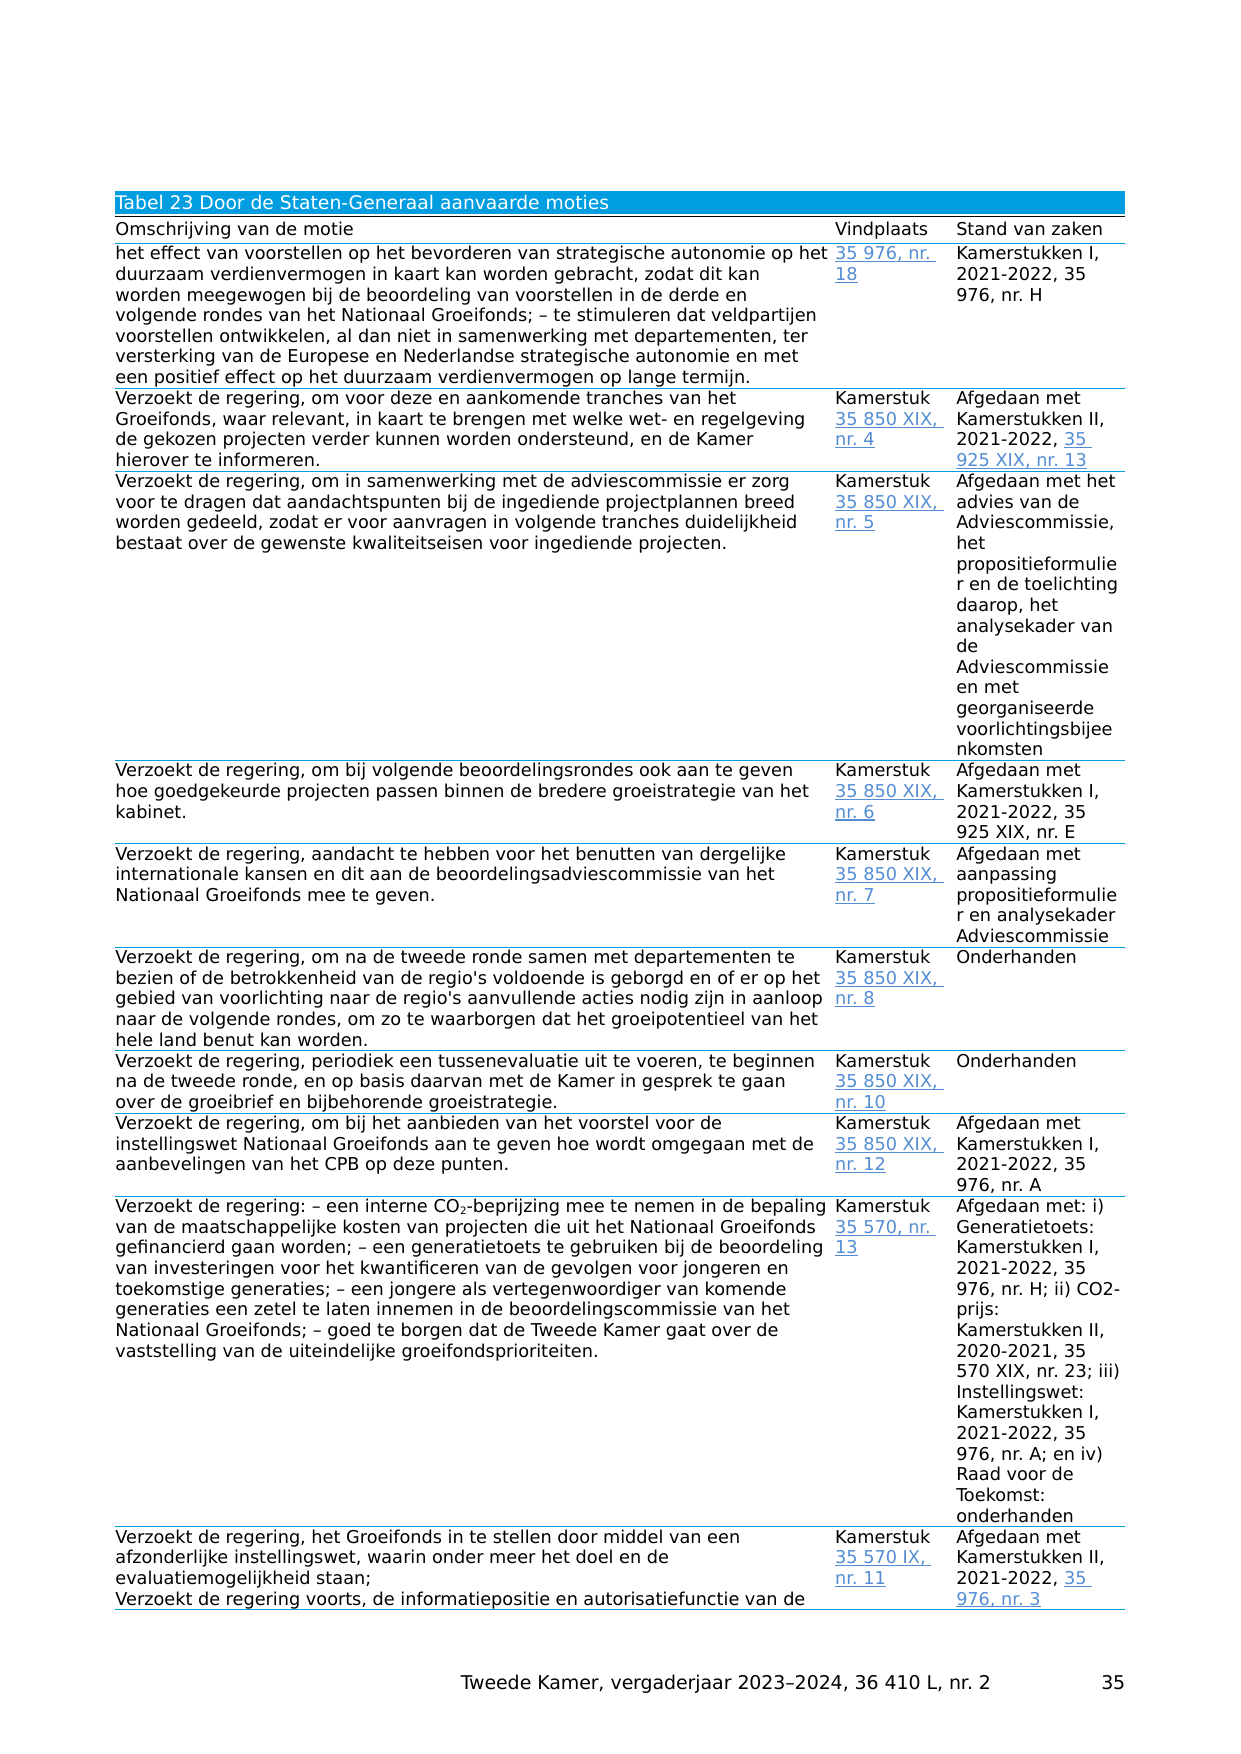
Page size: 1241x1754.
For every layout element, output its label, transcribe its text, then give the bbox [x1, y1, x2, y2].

table_cell Afgedaan met Kamerstukken I, 2021-2022, 35 976, nr. A [953, 1114, 1125, 1196]
table_cell Afgedaan met: i) Generatietoets: Kamerstukken I, 2021-2022, 35 976, nr. H; ii) CO2-prijs: Kamerstukken II, 2020-2021, 35 570 XIX, nr. 23; iii) Instellingswet: Kamerstukken I, 2021-2022, 35 976, nr. A; en iv) Raad voor de Toekomst: onderhanden [953, 1197, 1125, 1526]
table_cell Verzoekt de regering, om voor deze en aankomende tranches van het Groeifonds, waar relevant, in kaart te brengen met welke wet- en regelgeving de gekozen projecten verder kunnen worden ondersteund, en de Kamer hierover te informeren. [115, 389, 832, 471]
table_cell Kamerstuk 35 850 XIX, nr. 4 [832, 389, 953, 471]
table_cell Kamerstuk 35 570, nr. 13 [832, 1197, 953, 1526]
table_cell Afgedaan met Kamerstukken II, 2021-2022, 35 976, nr. 3 [953, 1527, 1125, 1609]
table_cell Verzoekt de regering, om bij volgende beoordelingsrondes ook aan te geven hoe goedgekeurde projecten passen binnen de bredere groeistrategie van het kabinet. [115, 761, 832, 843]
table_cell Kamerstuk 35 850 XIX, nr. 8 [832, 948, 953, 1050]
table_cell Kamerstuk 35 850 XIX, nr. 5 [832, 472, 953, 760]
table_cell Verzoekt de regering, aandacht te hebben voor het benutten van dergelijke internationale kansen en dit aan de beoordelingsadviescommissie van het Nationaal Groeifonds mee te geven. [115, 844, 832, 947]
table_cell Verzoekt de regering, het Groeifonds in te stellen door middel van een afzonderlijke instellingswet, waarin onder meer het doel en de evaluatiemogelijkheid staan; Verzoekt de regering voorts, de informatiepositie en autorisatiefunctie van de [115, 1527, 832, 1609]
table_cell Kamerstuk 35 850 XIX, nr. 7 [832, 844, 953, 947]
table_cell Afgedaan met Kamerstukken II, 2021-2022, 35 925 XIX, nr. 13 [953, 389, 1125, 471]
table_cell Kamerstuk 35 850 XIX, nr. 10 [832, 1051, 953, 1113]
table_cell Afgedaan met aanpassing propositieformulier en analysekader Adviescommissie [953, 844, 1125, 947]
table_cell Verzoekt de regering, om na de tweede ronde samen met departementen te bezien of de betrokkenheid van de regio's voldoende is geborgd en of er op het gebied van voorlichting naar de regio's aanvullende acties nodig zijn in aanloop naar de volgende rondes, om zo te waarborgen dat het groeipotentieel van het hele land benut kan worden. [115, 948, 832, 1050]
table_cell Verzoekt de regering, om in samenwerking met de adviescommissie er zorg voor te dragen dat aandachtspunten bij de ingediende projectplannen breed worden gedeeld, zodat er voor aanvragen in volgende tranches duidelijkheid bestaat over de gewenste kwaliteitseisen voor ingediende projecten. [115, 472, 832, 760]
table_cell Kamerstukken I, 2021-2022, 35 976, nr. H [953, 244, 1125, 388]
table_cell Kamerstuk 35 570 IX, nr. 11 [832, 1527, 953, 1609]
table_cell Onderhanden [953, 948, 1125, 1050]
table_cell Verzoekt de regering, periodiek een tussenevaluatie uit te voeren, te beginnen na de tweede ronde, en op basis daarvan met de Kamer in gesprek te gaan over de groeibrief en bijbehorende groeistrategie. [115, 1051, 832, 1113]
table_cell Kamerstuk 35 850 XIX, nr. 12 [832, 1114, 953, 1196]
table_cell Omschrijving van de motie [115, 217, 832, 243]
table_cell het effect van voorstellen op het bevorderen van strategische autonomie op het duurzaam verdienvermogen in kaart kan worden gebracht, zodat dit kan worden meegewogen bij de beoordeling van voorstellen in de derde en volgende rondes van het Nationaal Groeifonds; – te stimuleren dat veldpartijen voorstellen ontwikkelen, al dan niet in samenwerking met departementen, ter versterking van de Europese en Nederlandse strategische autonomie en met een positief effect op het duurzaam verdienvermogen op lange termijn. [115, 244, 832, 388]
table_cell Vindplaats [832, 217, 953, 243]
table_cell Verzoekt de regering: – een interne CO2-beprijzing mee te nemen in de bepaling van de maatschappelijke kosten van projecten die uit het Nationaal Groeifonds gefinancierd gaan worden; – een generatietoets te gebruiken bij de beoordeling van investeringen voor het kwantificeren van de gevolgen voor jongeren en toekomstige generaties; – een jongere als vertegenwoordiger van komende generaties een zetel te laten innemen in de beoordelingscommissie van het Nationaal Groeifonds; – goed te borgen dat de Tweede Kamer gaat over de vaststelling van de uiteindelijke groeifondsprioriteiten. [115, 1197, 832, 1526]
table_cell Verzoekt de regering, om bij het aanbieden van het voorstel voor de instellingswet Nationaal Groeifonds aan te geven hoe wordt omgegaan met de aanbevelingen van het CPB op deze punten. [115, 1114, 832, 1196]
table_cell Kamerstuk 35 850 XIX, nr. 6 [832, 761, 953, 843]
table_cell Stand van zaken [953, 217, 1125, 243]
table_cell Afgedaan met het advies van de Adviescommissie, het propositieformulier en de toelichting daarop, het analysekader van de Adviescommissie en met georganiseerde voorlichtingsbijeenkomsten [953, 472, 1125, 760]
table_cell Onderhanden [953, 1051, 1125, 1113]
table_cell 35 976, nr. 18 [832, 244, 953, 388]
table_cell Afgedaan met Kamerstukken I, 2021-2022, 35 925 XIX, nr. E [953, 761, 1125, 843]
